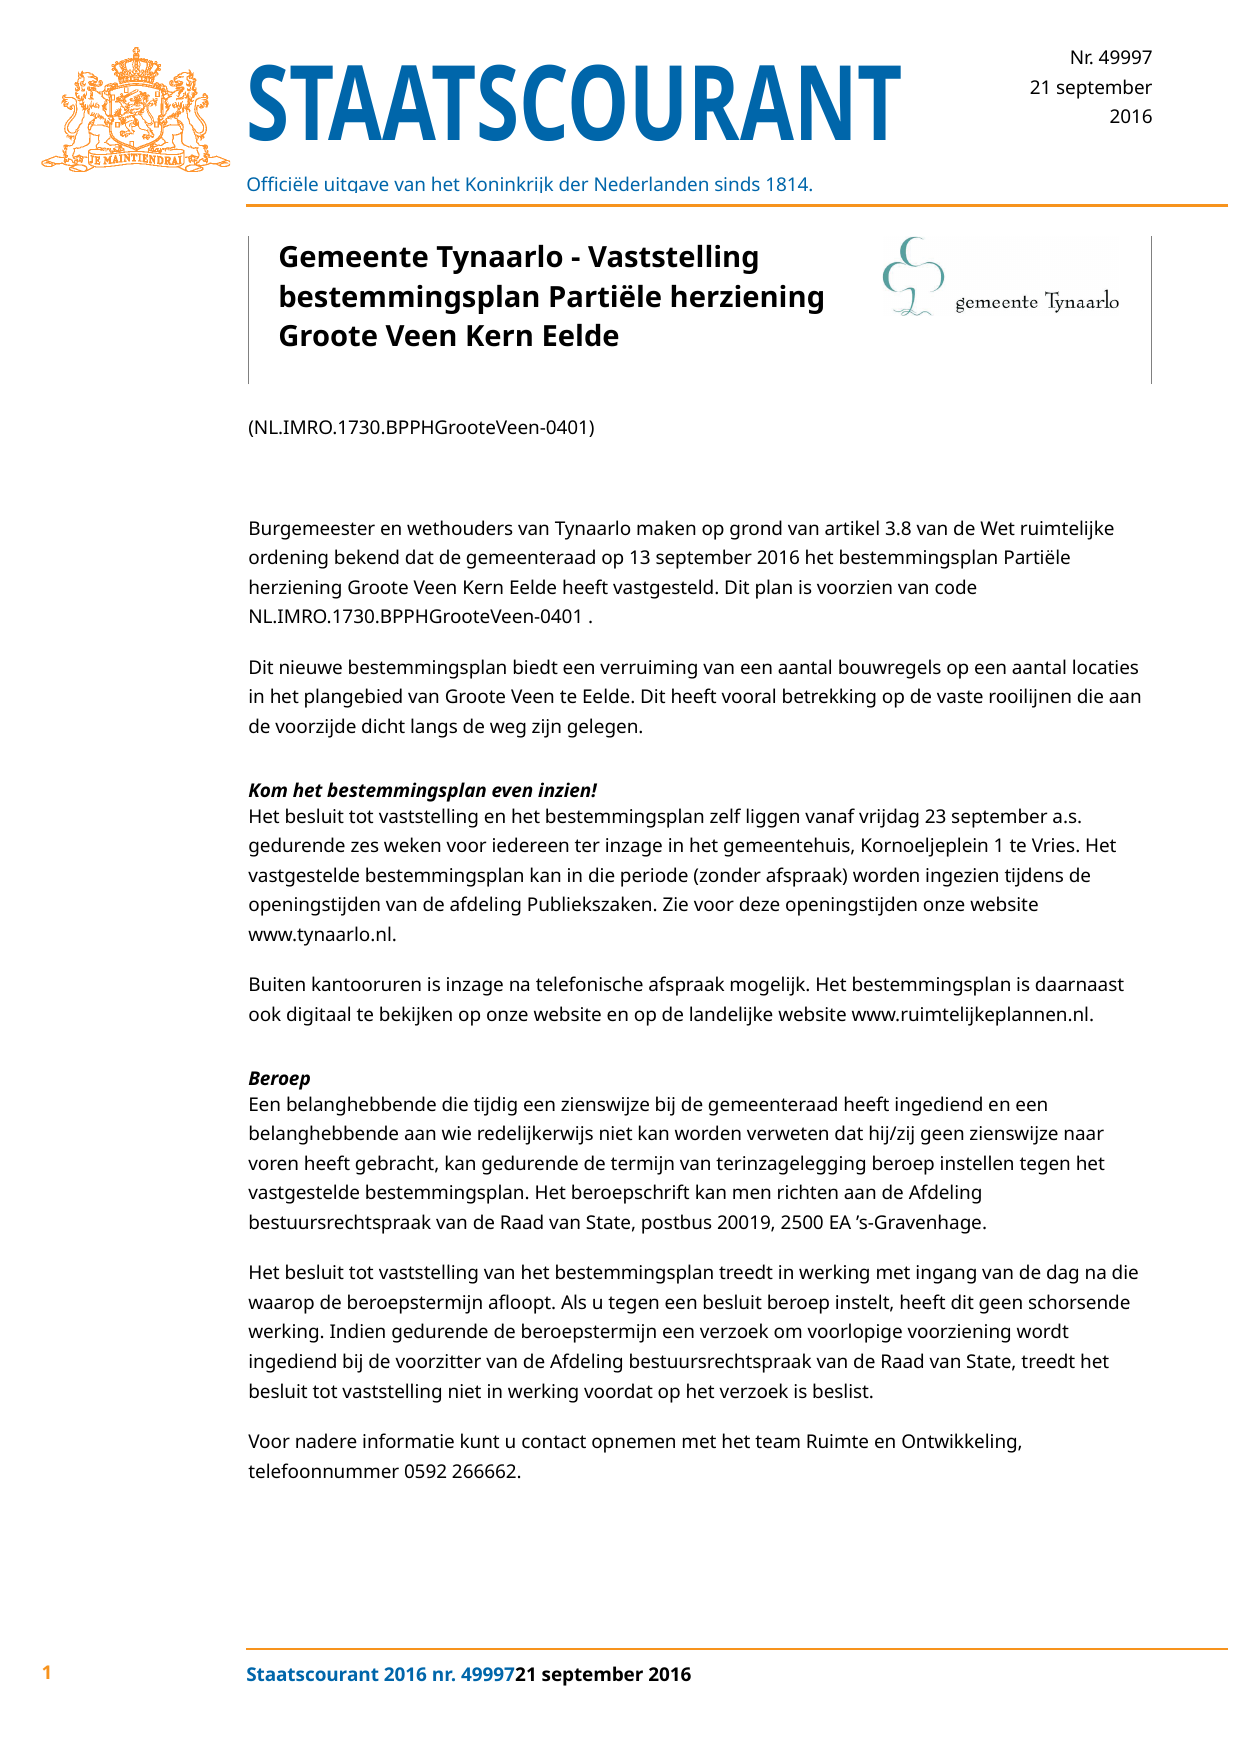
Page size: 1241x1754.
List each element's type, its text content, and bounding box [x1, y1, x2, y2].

picture [882, 236, 1119, 316]
text Het besluit tot vaststelling van het bestemmingsplan treedt in werking met ingang van de dag na die waarop de beroepstermijn afloopt. Als u tegen een besluit beroep instelt, heeft dit geen schorsende werking. Indien gedurende de beroepstermijn een verzoek om voorlopige voorziening wordt ingediend bij de voorzitter van de Afdeling bestuursrechtspraak van de Raad van State, treedt het besluit tot vaststelling niet in werking voordat op het verzoek is beslist. [248, 1259, 1152, 1404]
text Voor nadere informatie kunt u contact opnemen met het team Ruimte en Ontwikkeling, telefoonnummer 0592 266662. [248, 1428, 1152, 1484]
table_header [850, 236, 1151, 384]
text Dit nieuwe bestemmingsplan biedt een verruiming van een aantal bouwregels op een aantal locaties in het plangebied van Groote Veen te Eelde. Dit heeft vooral betrekking op de vaste rooilijnen die aan de voorzijde dicht langs de weg zijn gelegen. [248, 654, 1152, 739]
picture [41, 47, 231, 172]
text Het besluit tot vaststelling en het bestemmingsplan zelf liggen vanaf vrijdag 23 september a.s. gedurende zes weken voor iedereen ter inzage in het gemeentehuis, Kornoeljeplein 1 te Vries. Het vastgestelde bestemmingsplan kan in die periode (zonder afspraak) worden ingezien tijdens de openingstijden van de afdeling Publiekszaken. Zie voor deze openingstijden onze website www.tynaarlo.nl. [248, 803, 1152, 947]
text (NL.IMRO.1730.BPPHGrooteVeen-0401) [248, 414, 1152, 440]
text Beroep [248, 1065, 1152, 1091]
text Burgemeester en wethouders van Tynaarlo maken op grond van artikel 3.8 van de Wet ruimtelijke ordening bekend dat de gemeenteraad op 13 september 2016 het bestemmingsplan Partiële herziening Groote Veen Kern Eelde heeft vastgesteld. Dit plan is voorzien van code NL.IMRO.1730.BPPHGrooteVeen-0401 . [248, 515, 1152, 629]
text Kom het bestemmingsplan even inzien! [248, 777, 1152, 803]
text Een belanghebbende die tijdig een zienswijze bij de gemeenteraad heeft ingediend en een belanghebbende aan wie redelijkerwijs niet kan worden verweten dat hij/zij geen zienswijze naar voren heeft gebracht, kan gedurende de termijn van terinzagelegging beroep instellen tegen het vastgestelde bestemmingsplan. Het beroepschrift kan men richten aan de Afdeling bestuursrechtspraak van de Raad van State, postbus 20019, 2500 EA ’s-Gravenhage. [248, 1091, 1152, 1235]
table_header Gemeente Tynaarlo - Vaststelling bestemmingsplan Partiële herziening Groote Veen Kern Eelde [249, 236, 850, 384]
text Buiten kantooruren is inzage na telefonische afspraak mogelijk. Het bestemmingsplan is daarnaast ook digitaal te bekijken op onze website en op de landelijke website www.ruimtelijkeplannen.nl. [248, 972, 1152, 1027]
